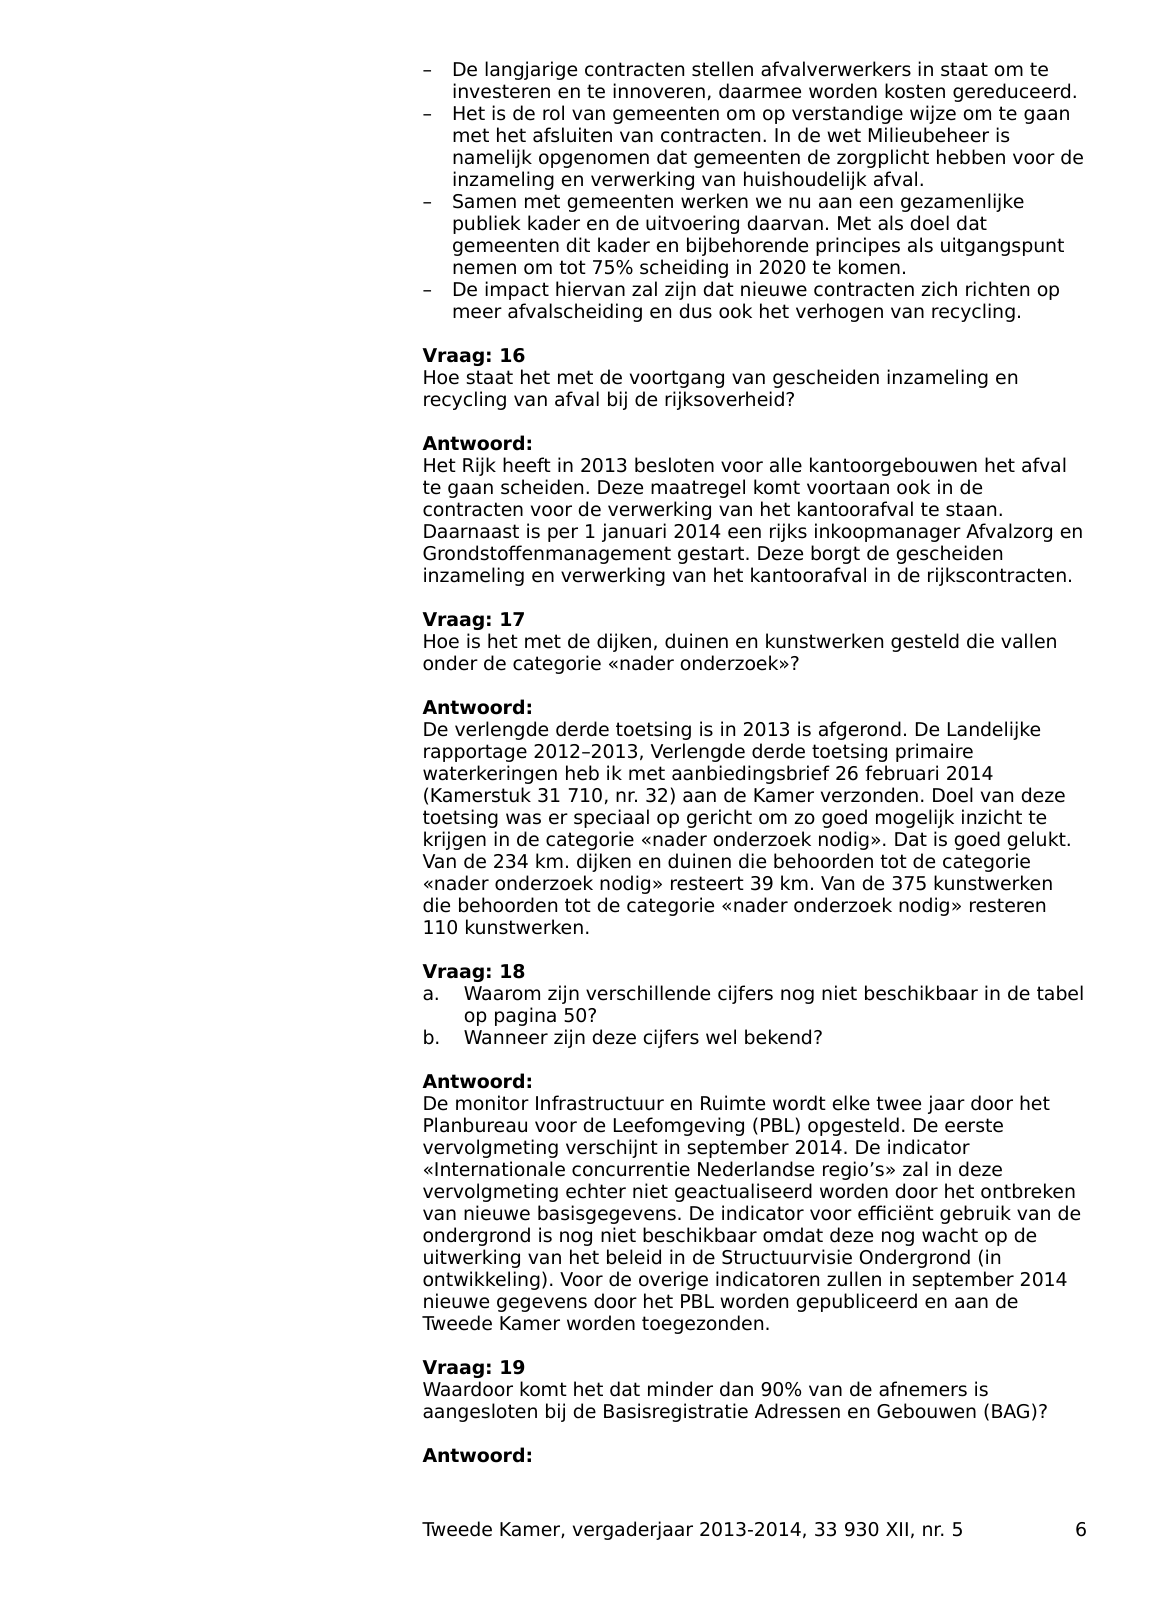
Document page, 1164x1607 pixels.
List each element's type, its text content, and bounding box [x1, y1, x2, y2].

text Het Rijk heeft in 2013 besloten voor alle kantoorgebouwen het afval te gaan scheiden. Deze maatregel komt voortaan ook in de contracten voor de verwerking van het kantoorafval te staan. Daarnaast is per 1 januari 2014 een rijks inkoopmanager Afvalzorg en Grondstoffenmanagement gestart. Deze borgt de gescheiden inzameling en verwerking van het kantoorafval in de rijkscontracten. [422, 455, 1087, 587]
text Antwoord: [422, 1445, 1087, 1467]
text De verlengde derde toetsing is in 2013 is afgerond. De Landelijke rapportage 2012–2013, Verlengde derde toetsing primaire waterkeringen heb ik met aanbiedingsbrief 26 februari 2014 (Kamerstuk 31 710, nr. 32) aan de Kamer verzonden. Doel van deze toetsing was er speciaal op gericht om zo goed mogelijk inzicht te krijgen in de categorie «nader onderzoek nodig». Dat is goed gelukt. Van de 234 km. dijken en duinen die behoorden tot de categorie «nader onderzoek nodig» resteert 39 km. Van de 375 kunstwerken die behoorden tot de categorie «nader onderzoek nodig» resteren 110 kunstwerken. [422, 719, 1087, 939]
text De monitor Infrastructuur en Ruimte wordt elke twee jaar door het Planbureau voor de Leefomgeving (PBL) opgesteld. De eerste vervolgmeting verschijnt in september 2014. De indicator «Internationale concurrentie Nederlandse regio’s» zal in deze vervolgmeting echter niet geactualiseerd worden door het ontbreken van nieuwe basisgegevens. De indicator voor efficiënt gebruik van de ondergrond is nog niet beschikbaar omdat deze nog wacht op de uitwerking van het beleid in de Structuurvisie Ondergrond (in ontwikkeling). Voor de overige indicatoren zullen in september 2014 nieuwe gegevens door het PBL worden gepubliceerd en aan de Tweede Kamer worden toegezonden. [422, 1093, 1087, 1335]
text Vraag: 18 [422, 961, 1087, 983]
text Vraag: 19 [422, 1357, 1087, 1379]
text Hoe is het met de dijken, duinen en kunstwerken gesteld die vallen onder de categorie «nader onderzoek»? [422, 631, 1087, 675]
text b. Wanneer zijn deze cijfers wel bekend? [422, 1027, 1087, 1049]
text – Samen met gemeenten werken we nu aan een gezamenlijke publiek kader en de uitvoering daarvan. Met als doel dat gemeenten dit kader en bijbehorende principes als uitgangspunt nemen om tot 75% scheiding in 2020 te komen. [422, 191, 1087, 279]
text Waardoor komt het dat minder dan 90% van de afnemers is aangesloten bij de Basisregistratie Adressen en Gebouwen (BAG)? [422, 1379, 1087, 1423]
text – De impact hiervan zal zijn dat nieuwe contracten zich richten op meer afvalscheiding en dus ook het verhogen van recycling. [422, 279, 1087, 323]
text Antwoord: [422, 697, 1087, 719]
text Hoe staat het met de voortgang van gescheiden inzameling en recycling van afval bij de rijksoverheid? [422, 367, 1087, 411]
text Vraag: 16 [422, 345, 1087, 367]
text Antwoord: [422, 1071, 1087, 1093]
text Vraag: 17 [422, 609, 1087, 631]
text – De langjarige contracten stellen afvalverwerkers in staat om te investeren en te innoveren, daarmee worden kosten gereduceerd. [422, 59, 1087, 103]
text Antwoord: [422, 433, 1087, 455]
text a. Waarom zijn verschillende cijfers nog niet beschikbaar in de tabel op pagina 50? [422, 983, 1087, 1027]
text – Het is de rol van gemeenten om op verstandige wijze om te gaan met het afsluiten van contracten. In de wet Milieubeheer is namelijk opgenomen dat gemeenten de zorgplicht hebben voor de inzameling en verwerking van huishoudelijk afval. [422, 103, 1087, 191]
